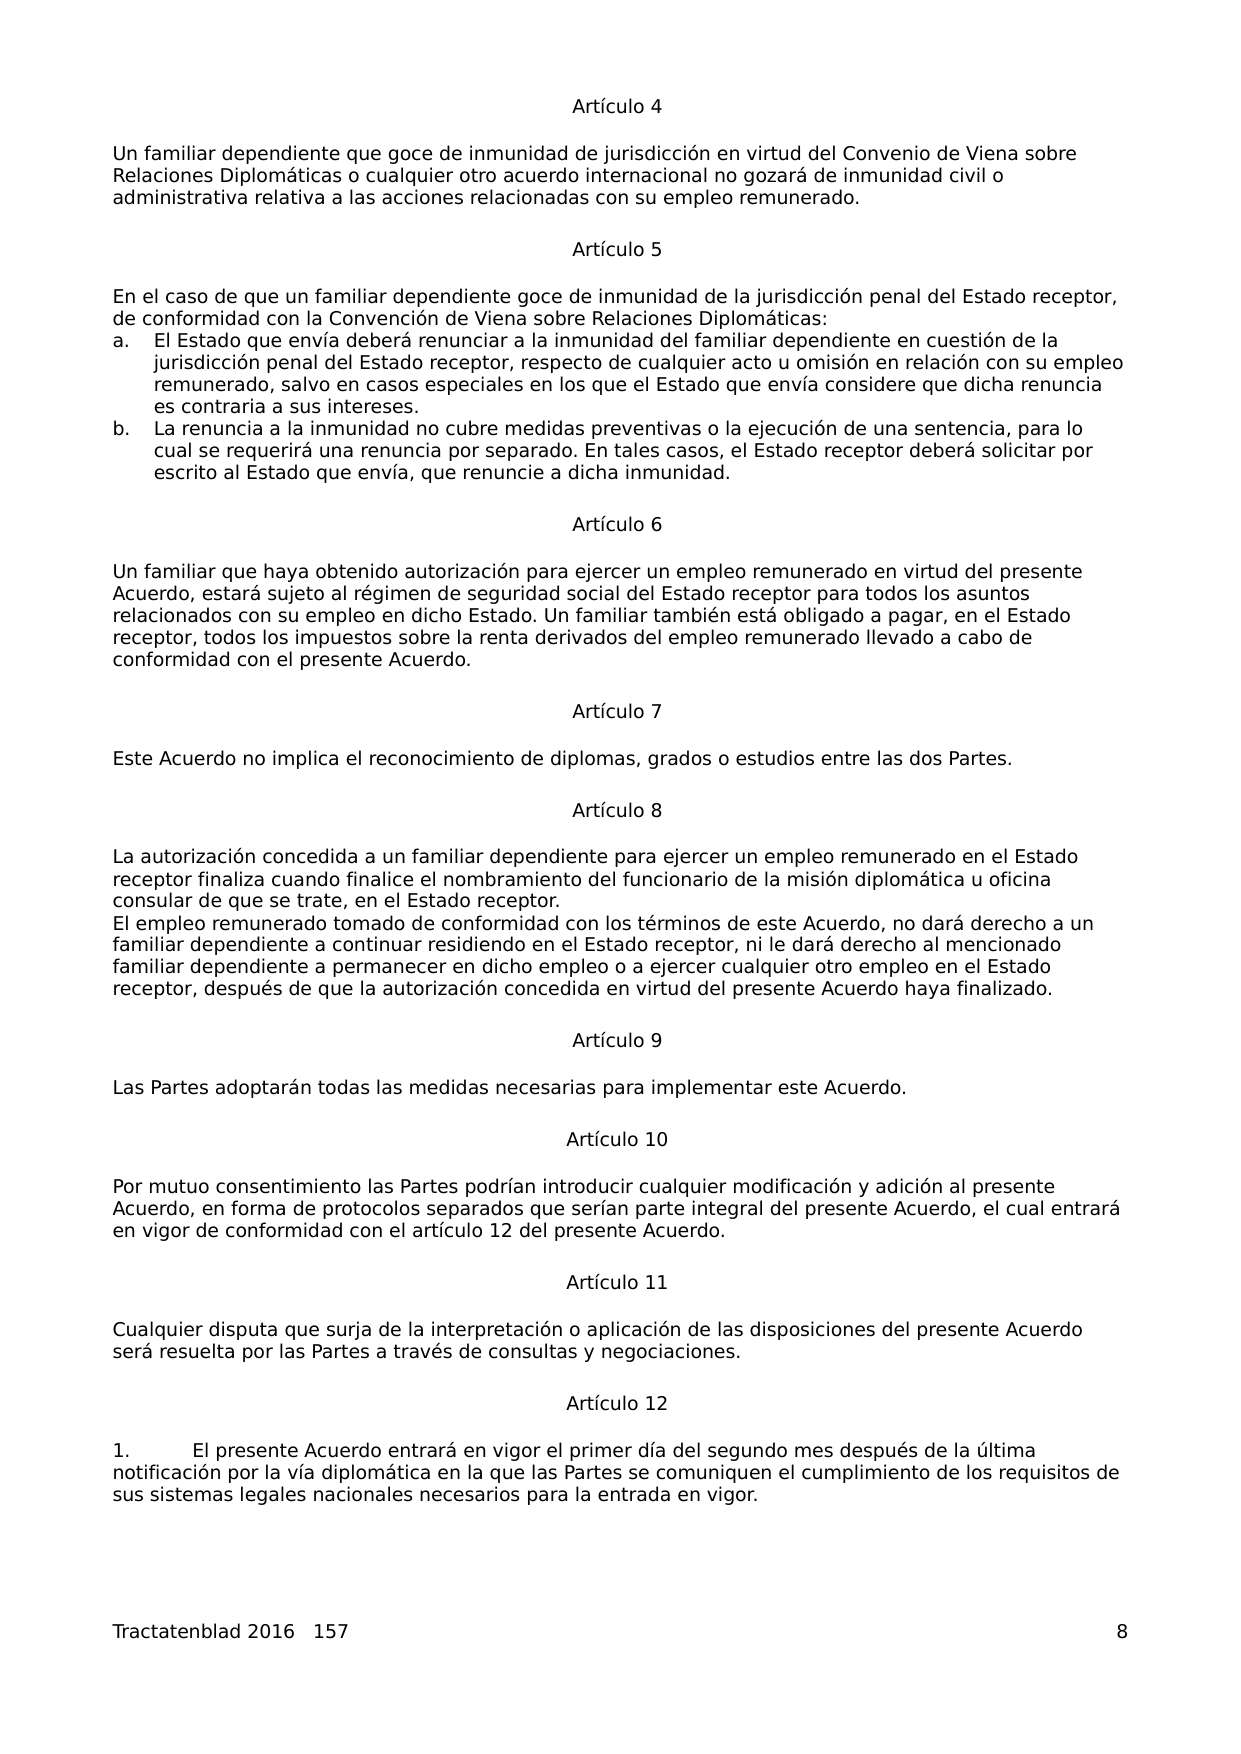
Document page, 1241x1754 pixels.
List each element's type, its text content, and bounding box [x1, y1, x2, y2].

subtitle Artículo 6 [112, 514, 1128, 536]
text Cualquier disputa que surja de la interpretación o aplicación de las disposiciones del presente Acuerdo será resuelta por las Partes a través de consultas y negociaciones. [112, 1319, 1128, 1363]
text La autorización concedida a un familiar dependiente para ejercer un empleo remunerado en el Estado receptor finaliza cuando finalice el nombramiento del funcionario de la misión diplomática u oficina consular de que se trate, en el Estado receptor. [112, 846, 1128, 912]
text Un familiar que haya obtenido autorización para ejercer un empleo remunerado en virtud del presente Acuerdo, estará sujeto al régimen de seguridad social del Estado receptor para todos los asuntos relacionados con su empleo en dicho Estado. Un familiar también está obligado a pagar, en el Estado receptor, todos los impuestos sobre la renta derivados del empleo remunerado llevado a cabo de conformidad con el presente Acuerdo. [112, 561, 1128, 671]
text En el caso de que un familiar dependiente goce de inmunidad de la jurisdicción penal del Estado receptor, de conformidad con la Convención de Viena sobre Relaciones Diplomáticas: [112, 286, 1128, 330]
subtitle Artículo 11 [112, 1272, 1128, 1294]
subtitle Artículo 7 [112, 701, 1128, 722]
subtitle Artículo 10 [112, 1129, 1128, 1151]
text Por mutuo consentimiento las Partes podrían introducir cualquier modificación y adición al presente Acuerdo, en forma de protocolos separados que serían parte integral del presente Acuerdo, el cual entrará en vigor de conformidad con el artículo 12 del presente Acuerdo. [112, 1176, 1128, 1242]
text El empleo remunerado tomado de conformidad con los términos de este Acuerdo, no dará derecho a un familiar dependiente a continuar residiendo en el Estado receptor, ni le dará derecho al mencionado familiar dependiente a permanecer en dicho empleo o a ejercer cualquier otro empleo en el Estado receptor, después de que la autorización concedida en virtud del presente Acuerdo haya finalizado. [112, 912, 1128, 1000]
text 1. El presente Acuerdo entrará en vigor el primer día del segundo mes después de la última notificación por la vía diplomática en la que las Partes se comuniquen el cumplimiento de los requisitos de sus sistemas legales nacionales necesarios para la entrada en vigor. [112, 1440, 1128, 1506]
subtitle Artículo 12 [112, 1393, 1128, 1415]
text Un familiar dependiente que goce de inmunidad de jurisdicción en virtud del Convenio de Viena sobre Relaciones Diplomáticas o cualquier otro acuerdo internacional no gozará de inmunidad civil o administrativa relativa a las acciones relacionadas con su empleo remunerado. [112, 143, 1128, 209]
subtitle Artículo 4 [112, 96, 1128, 118]
text Las Partes adoptarán todas las medidas necesarias para implementar este Acuerdo. [112, 1077, 1128, 1099]
text a. El Estado que envía deberá renunciar a la inmunidad del familiar dependiente en cuestión de la jurisdicción penal del Estado receptor, respecto de cualquier acto u omisión en relación con su empleo remunerado, salvo en casos especiales en los que el Estado que envía considere que dicha renuncia es contraria a sus intereses. [112, 330, 1128, 418]
subtitle Artículo 9 [112, 1030, 1128, 1052]
subtitle Artículo 5 [112, 239, 1128, 261]
subtitle Artículo 8 [112, 799, 1128, 821]
text b. La renuncia a la inmunidad no cubre medidas preventivas o la ejecución de una sentencia, para lo cual se requerirá una renuncia por separado. En tales casos, el Estado receptor deberá solicitar por escrito al Estado que envía, que renuncie a dicha inmunidad. [112, 418, 1128, 484]
text Este Acuerdo no implica el reconocimiento de diplomas, grados o estudios entre las dos Partes. [112, 747, 1128, 769]
